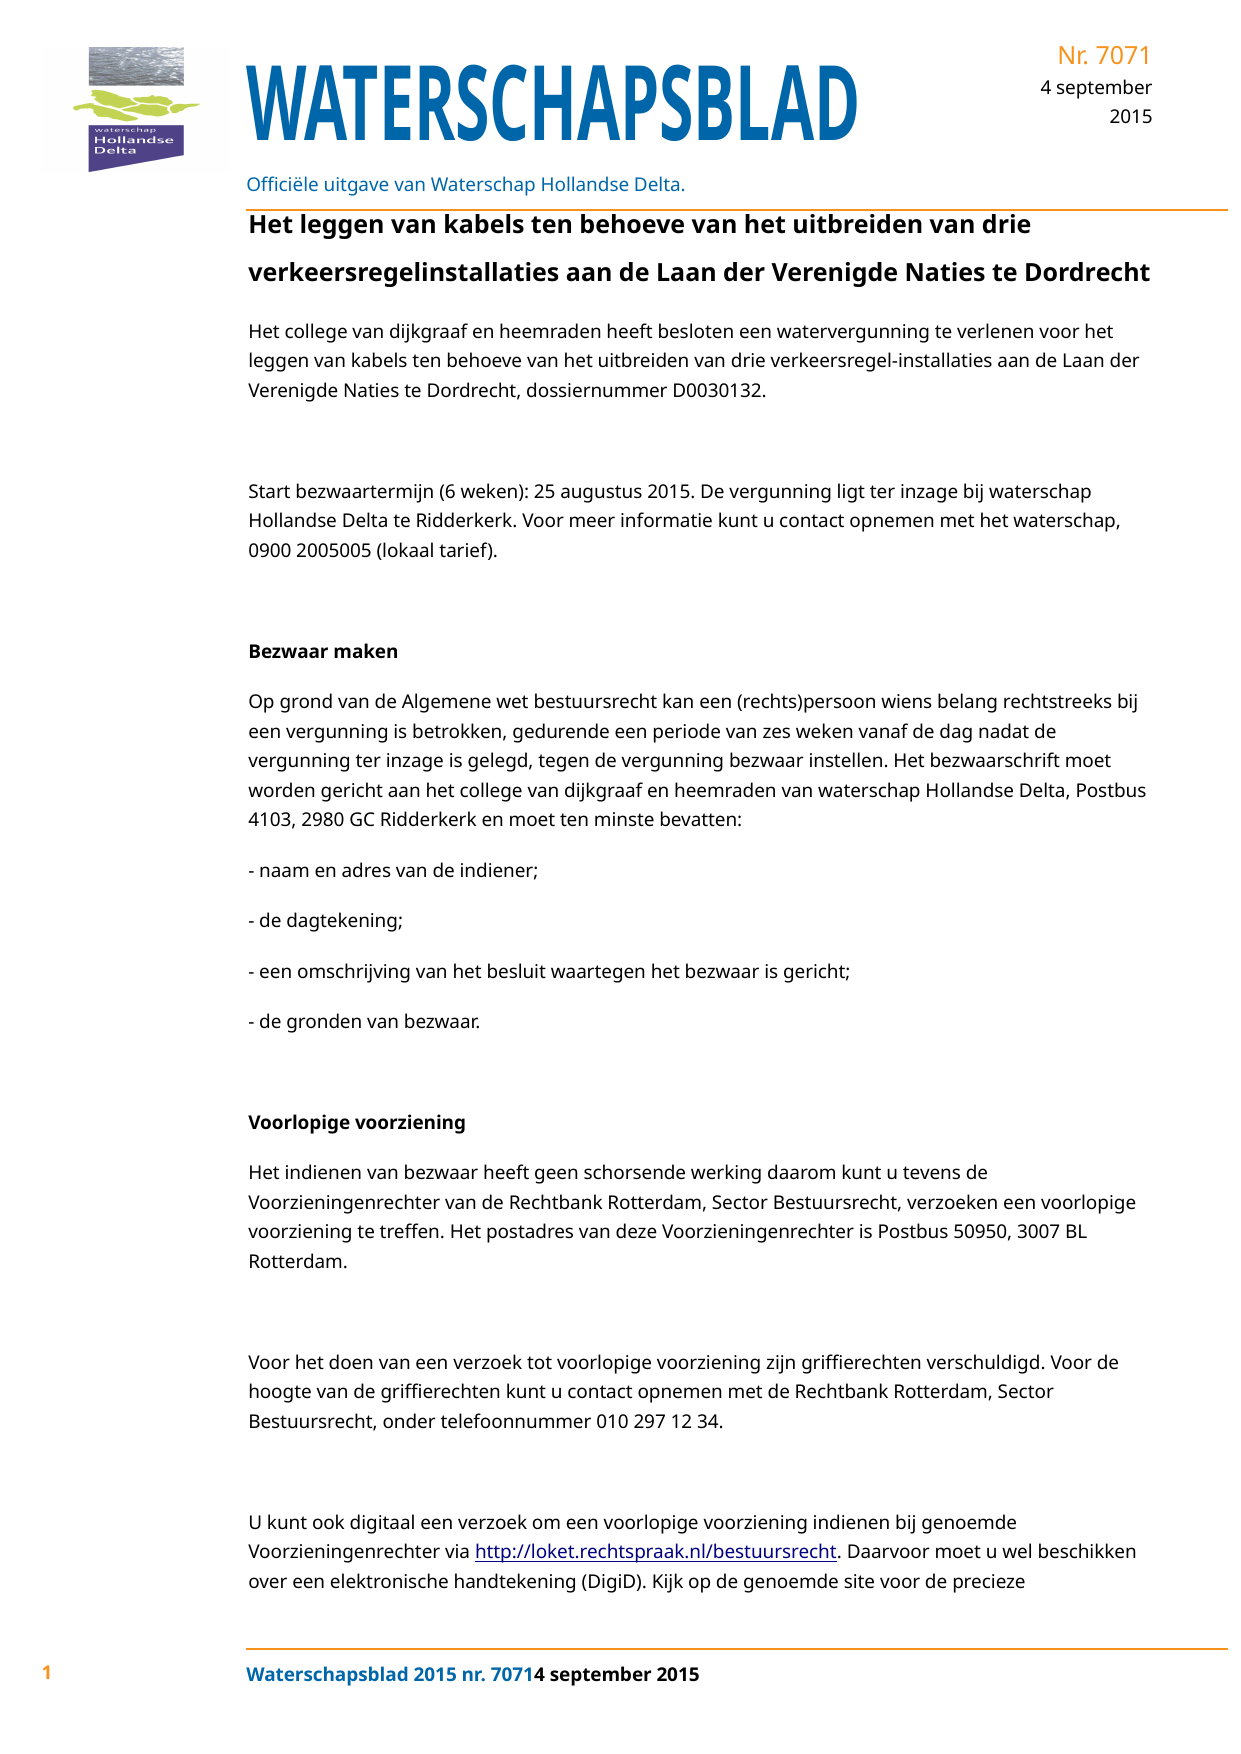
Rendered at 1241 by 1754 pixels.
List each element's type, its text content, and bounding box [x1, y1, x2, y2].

text - de gronden van bezwaar. [248, 1008, 1152, 1034]
text - naam en adres van de indiener; [248, 857, 1152, 883]
picture [41, 47, 231, 172]
text Het indienen van bezwaar heeft geen schorsende werking daarom kunt u tevens de Voorzieningenrechter van de Rechtbank Rotterdam, Sector Bestuursrecht, verzoeken een voorlopige voorziening te treffen. Het postadres van deze Voorzieningenrechter is Postbus 50950, 3007 BL Rotterdam. [248, 1159, 1152, 1274]
text Het leggen van kabels ten behoeve van het uitbreiden van drie verkeersregelinstallaties aan de Laan der Verenigde Naties te Dordrecht [248, 211, 1152, 288]
text - de dagtekening; [248, 907, 1152, 933]
text Bezwaar maken [248, 638, 1152, 664]
text Voorlopige voorziening [248, 1109, 1152, 1135]
text Start bezwaartermijn (6 weken): 25 augustus 2015. De vergunning ligt ter inzage bij waterschap Hollandse Delta te Ridderkerk. Voor meer informatie kunt u contact opnemen met het waterschap, 0900 2005005 (lokaal tarief). [248, 478, 1152, 563]
text - een omschrijving van het besluit waartegen het bezwaar is gericht; [248, 958, 1152, 984]
text U kunt ook digitaal een verzoek om een voorlopige voorziening indienen bij genoemde Voorzieningenrechter via http://loket.rechtspraak.nl/bestuursrecht. Daarvoor moet u wel beschikken over een elektronische handtekening (DigiD). Kijk op de genoemde site voor de precieze [248, 1509, 1152, 1594]
text Op grond van de Algemene wet bestuursrecht kan een (rechts)persoon wiens belang rechtstreeks bij een vergunning is betrokken, gedurende een periode van zes weken vanaf de dag nadat de vergunning ter inzage is gelegd, tegen de vergunning bezwaar instellen. Het bezwaarschrift moet worden gericht aan het college van dijkgraaf en heemraden van waterschap Hollandse Delta, Postbus 4103, 2980 GC Ridderkerk en moet ten minste bevatten: [248, 688, 1152, 832]
text Voor het doen van een verzoek tot voorlopige voorziening zijn griffierechten verschuldigd. Voor de hoogte van de griffierechten kunt u contact opnemen met de Rechtbank Rotterdam, Sector Bestuursrecht, onder telefoonnummer 010 297 12 34. [248, 1349, 1152, 1434]
text Het college van dijkgraaf en heemraden heeft besloten een watervergunning te verlenen voor het leggen van kabels ten behoeve van het uitbreiden van drie verkeersregel-installaties aan de Laan der Verenigde Naties te Dordrecht, dossiernummer D0030132. [248, 318, 1152, 403]
